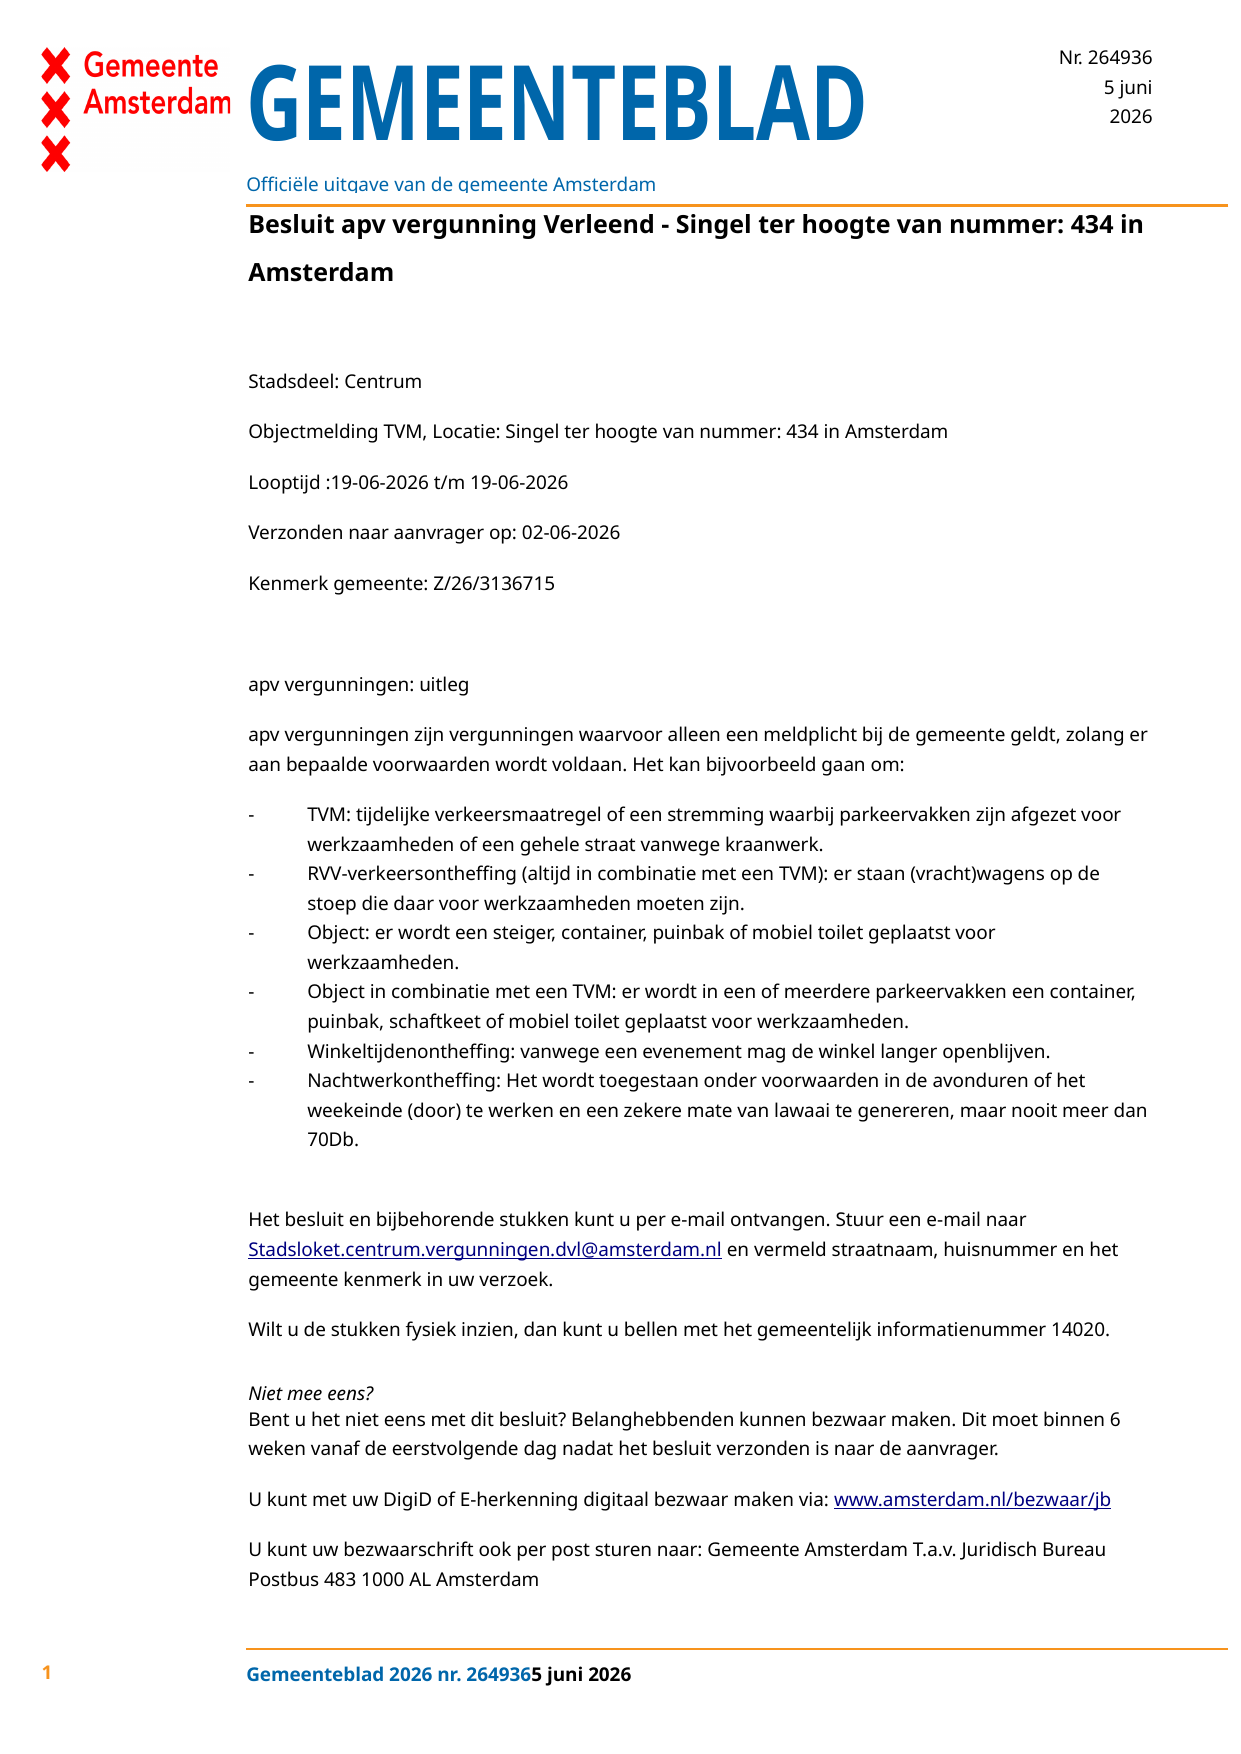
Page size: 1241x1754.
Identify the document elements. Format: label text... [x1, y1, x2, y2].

text Besluit apv vergunning Verleend - Singel ter hoogte van nummer: 434 in Amsterdam [248, 207, 1152, 288]
text Objectmelding TVM, Locatie: Singel ter hoogte van nummer: 434 in Amsterdam [248, 419, 1152, 444]
text Stadsdeel: Centrum [248, 368, 1152, 394]
list Winkeltijdenontheffing: vanwege een evenement mag de winkel langer openblijven. [248, 1038, 1152, 1064]
text Kenmerk gemeente: Z/26/3136715 [248, 570, 1152, 596]
text U kunt met uw DigiD of E-herkenning digitaal bezwaar maken via: www.amsterdam.nl/bezwaar/jb [248, 1486, 1152, 1512]
text apv vergunningen zijn vergunningen waarvoor alleen een meldplicht bij de gemeente geldt, zolang er aan bepaalde voorwaarden wordt voldaan. Het kan bijvoorbeeld gaan om: [248, 721, 1152, 777]
text Niet mee eens? [248, 1380, 1152, 1406]
text Wilt u de stukken fysiek inzien, dan kunt u bellen met het gemeentelijk informatienummer 14020. [248, 1316, 1152, 1342]
text Bent u het niet eens met dit besluit? Belanghebbenden kunnen bezwaar maken. Dit moet binnen 6 weken vanaf de eerstvolgende dag nadat het besluit verzonden is naar de aanvrager. [248, 1406, 1152, 1461]
text apv vergunningen: uitleg [248, 671, 1152, 697]
text Looptijd :19-06-2026 t/m 19-06-2026 [248, 469, 1152, 495]
list RVV-verkeersontheffing (altijd in combinatie met een TVM): er staan (vracht)wagens op de stoep die daar voor werkzaamheden moeten zijn. [248, 860, 1152, 916]
picture [41, 47, 231, 172]
text U kunt uw bezwaarschrift ook per post sturen naar: Gemeente Amsterdam T.a.v. Juridisch Bureau Postbus 483 1000 AL Amsterdam [248, 1536, 1152, 1592]
list TVM: tijdelijke verkeersmaatregel of een stremming waarbij parkeervakken zijn afgezet voor werkzaamheden of een gehele straat vanwege kraanwerk. [248, 801, 1152, 857]
list Object in combinatie met een TVM: er wordt in een of meerdere parkeervakken een container, puinbak, schaftkeet of mobiel toilet geplaatst voor werkzaamheden. [248, 979, 1152, 1034]
list Object: er wordt een steiger, container, puinbak of mobiel toilet geplaatst voor werkzaamheden. [248, 919, 1152, 975]
text Verzonden naar aanvrager op: 02-06-2026 [248, 519, 1152, 545]
text Het besluit en bijbehorende stukken kunt u per e-mail ontvangen. Stuur een e-mail naar Stadsloket.centrum.vergunningen.dvl@amsterdam.nl en vermeld straatnaam, huisnummer en het gemeente kenmerk in uw verzoek. [248, 1207, 1152, 1292]
list Nachtwerkontheffing: Het wordt toegestaan onder voorwaarden in de avonduren of het weekeinde (door) te werken en een zekere mate van lawaai te genereren, maar nooit meer dan 70Db. [248, 1067, 1152, 1152]
